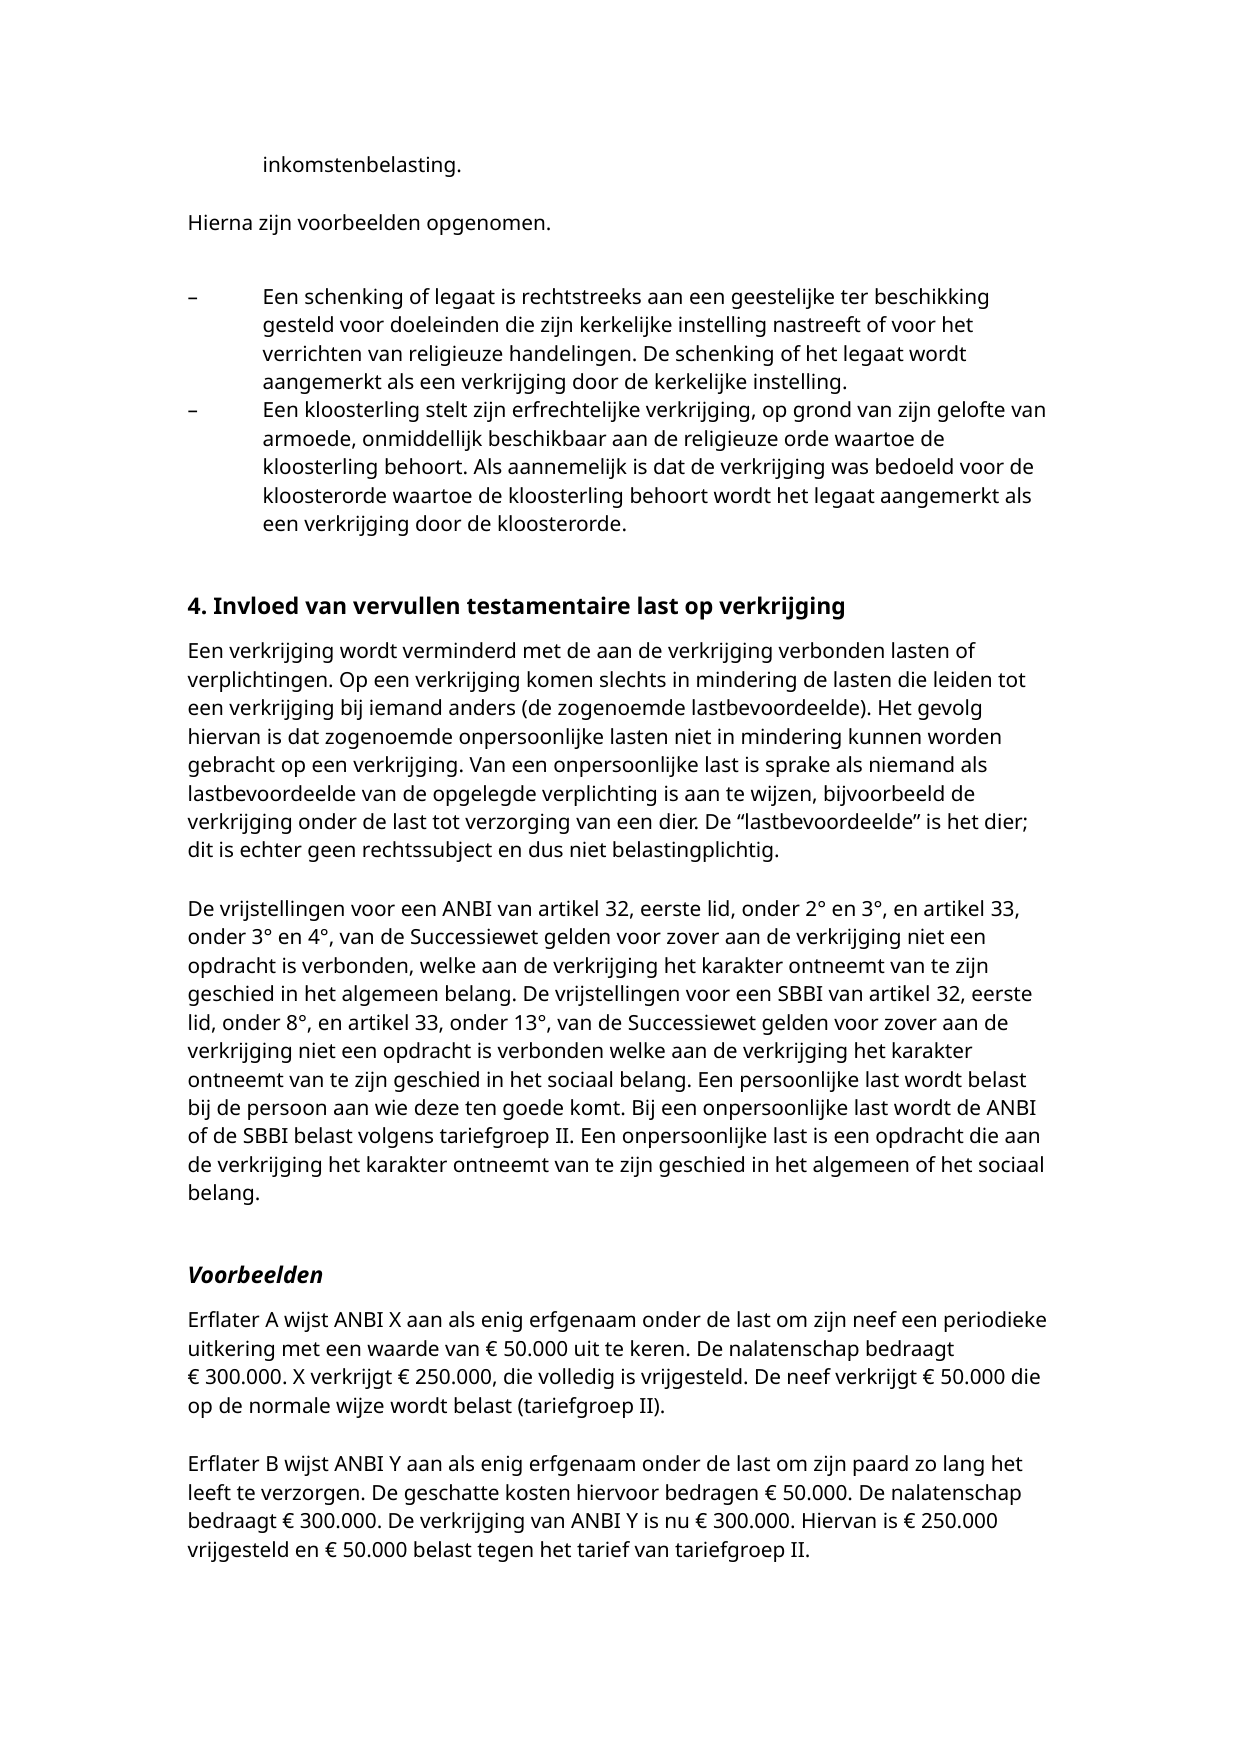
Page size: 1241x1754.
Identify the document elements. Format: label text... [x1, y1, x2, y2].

list Een kloosterling stelt zijn erfrechtelijke verkrijging, op grond van zijn gelofte van armoede, onmiddellijk beschikbaar aan de religieuze orde waartoe de kloosterling behoort. Als aannemelijk is dat de verkrijging was bedoeld voor de kloosterorde waartoe de kloosterling behoort wordt het legaat aangemerkt als een verkrijging door de kloosterorde. [187, 396, 1053, 538]
subtitle 4. Invloed van vervullen testamentaire last op verkrijging [187, 590, 1053, 622]
text De vrijstellingen voor een ANBI van artikel 32, eerste lid, onder 2° en 3°, en artikel 33, onder 3° en 4°, van de Successiewet gelden voor zover aan de verkrijging niet een opdracht is verbonden, welke aan de verkrijging het karakter ontneemt van te zijn geschied in het algemeen belang. De vrijstellingen voor een SBBI van artikel 32, eerste lid, onder 8°, en artikel 33, onder 13°, van de Successiewet gelden voor zover aan de verkrijging niet een opdracht is verbonden welke aan de verkrijging het karakter ontneemt van te zijn geschied in het sociaal belang. Een persoonlijke last wordt belast bij de persoon aan wie deze ten goede komt. Bij een onpersoonlijke last wordt de ANBI of de SBBI belast volgens tariefgroep II. Een onpersoonlijke last is een opdracht die aan de verkrijging het karakter ontneemt van te zijn geschied in het algemeen of het sociaal belang. [187, 894, 1053, 1207]
text Erflater A wijst ANBI X aan als enig erfgenaam onder de last om zijn neef een periodieke uitkering met een waarde van € 50.000 uit te keren. De nalatenschap bedraagt € 300.000. X verkrijgt € 250.000, die volledig is vrijgesteld. De neef verkrijgt € 50.000 die op de normale wijze wordt belast (tariefgroep II). [187, 1306, 1053, 1419]
text Erflater B wijst ANBI Y aan als enig erfgenaam onder de last om zijn paard zo lang het leeft te verzorgen. De geschatte kosten hiervoor bedragen € 50.000. De nalatenschap bedraagt € 300.000. De verkrijging van ANBI Y is nu € 300.000. Hiervan is € 250.000 vrijgesteld en € 50.000 belast tegen het tarief van tariefgroep II. [187, 1449, 1053, 1563]
text Een verkrijging wordt verminderd met de aan de verkrijging verbonden lasten of verplichtingen. Op een verkrijging komen slechts in mindering de lasten die leiden tot een verkrijging bij iemand anders (de zogenoemde lastbevoordeelde). Het gevolg hiervan is dat zogenoemde onpersoonlijke lasten niet in mindering kunnen worden gebracht op een verkrijging. Van een onpersoonlijke last is sprake als niemand als lastbevoordeelde van de opgelegde verplichting is aan te wijzen, bijvoorbeeld de verkrijging onder de last tot verzorging van een dier. De “lastbevoordeelde” is het dier; dit is echter geen rechtssubject en dus niet belastingplichtig. [187, 637, 1053, 864]
subtitle Voorbeelden [187, 1259, 1053, 1291]
list inkomstenbelasting. [187, 150, 1053, 178]
text Hierna zijn voorbeelden opgenomen. [187, 208, 1053, 237]
list Een schenking of legaat is rechtstreeks aan een geestelijke ter beschikking gesteld voor doeleinden die zijn kerkelijke instelling nastreeft of voor het verrichten van religieuze handelingen. De schenking of het legaat wordt aangemerkt als een verkrijging door de kerkelijke instelling. [187, 282, 1053, 396]
